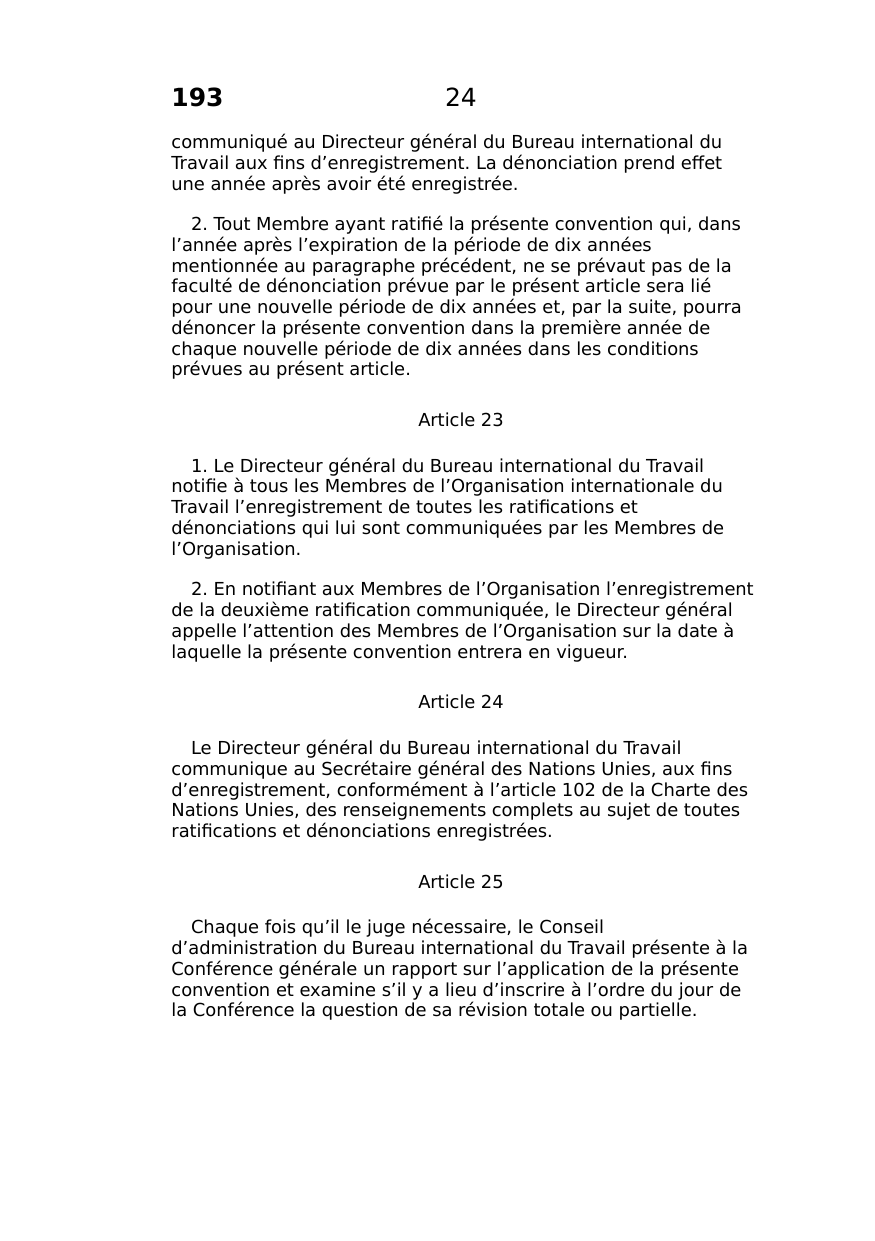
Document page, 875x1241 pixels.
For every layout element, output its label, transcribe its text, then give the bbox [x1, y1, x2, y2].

text 1. Le Directeur général du Bureau international du Travail notifie à tous les Membres de l’Organisation internationale du Travail l’enregistrement de toutes les ratifications et dénonciations qui lui sont communiquées par les Membres de l’Organisation. [171, 456, 756, 559]
text Le Directeur général du Bureau international du Travail communique au Secrétaire général des Nations Unies, aux fins d’enregistrement, conformément à l’article 102 de la Charte des Nations Unies, des renseignements complets au sujet de toutes ratifications et dénonciations enregistrées. [171, 738, 756, 842]
text Chaque fois qu’il le juge nécessaire, le Conseil d’administration du Bureau international du Travail présente à la Conférence générale un rapport sur l’application de la présente convention et examine s’il y a lieu d’inscrire à l’ordre du jour de la Conférence la question de sa révision totale ou partielle. [171, 917, 756, 1021]
text 2. En notifiant aux Membres de l’Organisation l’enregistrement de la deuxième ratification communiquée, le Directeur général appelle l’attention des Membres de l’Organisation sur la date à laquelle la présente convention entrera en vigueur. [171, 579, 756, 662]
subtitle Article 23 [171, 410, 756, 431]
subtitle Article 25 [171, 872, 756, 892]
text communiqué au Directeur général du Bureau international du Travail aux fins d’enregistrement. La dénonciation prend effet une année après avoir été enregistrée. [171, 132, 756, 194]
subtitle Article 24 [171, 692, 756, 713]
text 2. Tout Membre ayant ratifié la présente convention qui, dans l’année après l’expiration de la période de dix années mentionnée au paragraphe précédent, ne se prévaut pas de la faculté de dénonciation prévue par le présent article sera lié pour une nouvelle période de dix années et, par la suite, pourra dénoncer la présente convention dans la première année de chaque nouvelle période de dix années dans les conditions prévues au présent article. [171, 214, 756, 380]
